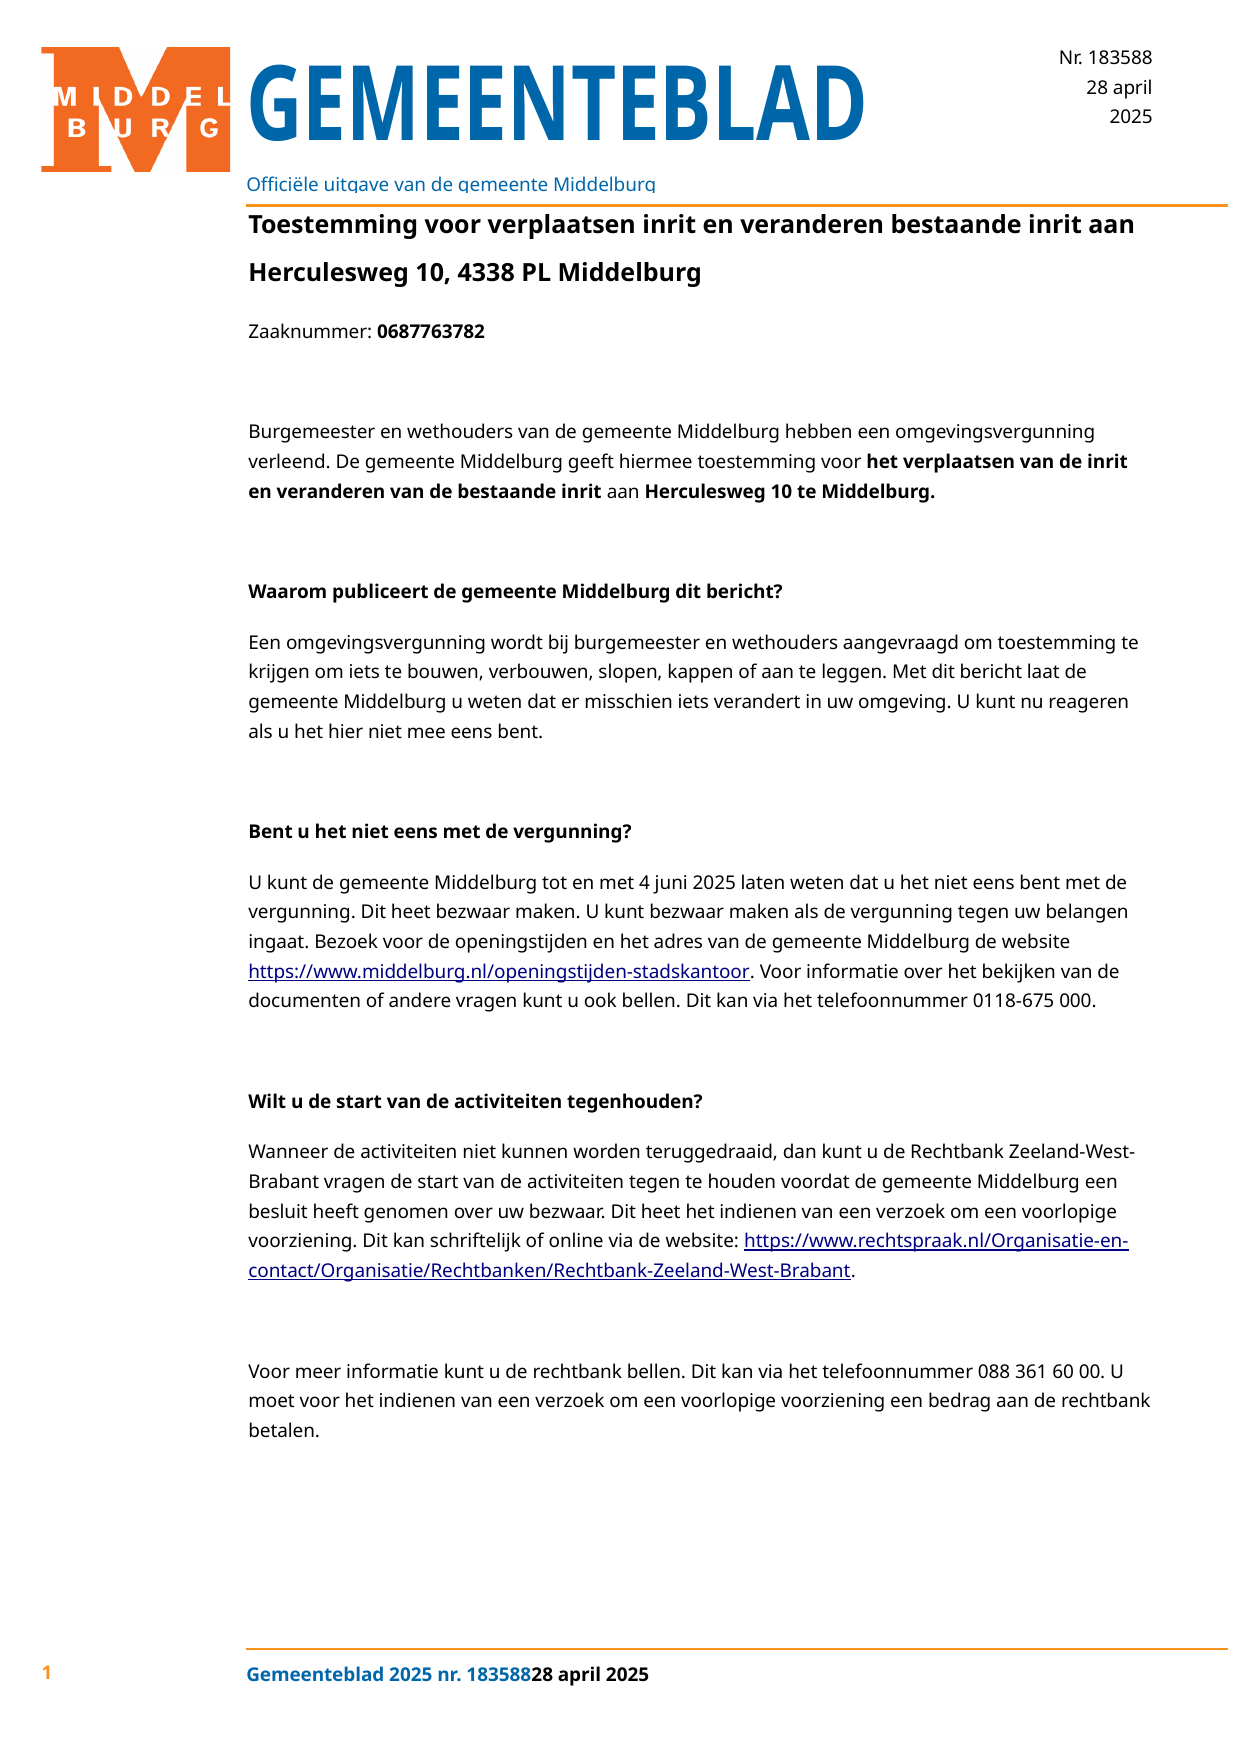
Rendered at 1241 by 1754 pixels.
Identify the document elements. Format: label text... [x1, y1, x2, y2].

text Wilt u de start van de activiteiten tegenhouden? [248, 1088, 1152, 1114]
text U kunt de gemeente Middelburg tot en met 4 juni 2025 laten weten dat u het niet eens bent met de vergunning. Dit heet bezwaar maken. U kunt bezwaar maken als de vergunning tegen uw belangen ingaat. Bezoek voor de openingstijden en het adres van de gemeente Middelburg de website https://www.middelburg.nl/openingstijden-stadskantoor. Voor informatie over het bekijken van de documenten of andere vragen kunt u ook bellen. Dit kan via het telefoonnummer 0118-675 000. [248, 869, 1152, 1013]
text Wanneer de activiteiten niet kunnen worden teruggedraaid, dan kunt u de Rechtbank Zeeland-West-Brabant vragen de start van de activiteiten tegen te houden voordat de gemeente Middelburg een besluit heeft genomen over uw bezwaar. Dit heet het indienen van een verzoek om een voorlopige voorziening. Dit kan schriftelijk of online via de website: https://www.rechtspraak.nl/Organisatie-en-contact/Organisatie/Rechtbanken/Rechtbank-Zeeland-West-Brabant. [248, 1139, 1152, 1283]
text Waarom publiceert de gemeente Middelburg dit bericht? [248, 579, 1152, 604]
text Zaaknummer: 0687763782 [248, 318, 1152, 344]
text Toestemming voor verplaatsen inrit en veranderen bestaande inrit aan Herculesweg 10, 4338 PL Middelburg [248, 207, 1152, 288]
picture [41, 47, 231, 172]
text Voor meer informatie kunt u de rechtbank bellen. Dit kan via het telefoonnummer 088 361 60 00. U moet voor het indienen van een verzoek om een voorlopige voorziening een bedrag aan de rechtbank betalen. [248, 1358, 1152, 1443]
text Een omgevingsvergunning wordt bij burgemeester en wethouders aangevraagd om toestemming te krijgen om iets te bouwen, verbouwen, slopen, kappen of aan te leggen. Met dit bericht laat de gemeente Middelburg u weten dat er misschien iets verandert in uw omgeving. U kunt nu reageren als u het hier niet mee eens bent. [248, 629, 1152, 744]
text Burgemeester en wethouders van de gemeente Middelburg hebben een omgevingsvergunning verleend. De gemeente Middelburg geeft hiermee toestemming voor het verplaatsen van de inrit en veranderen van de bestaande inrit aan Herculesweg 10 te Middelburg. [248, 419, 1152, 504]
text Bent u het niet eens met de vergunning? [248, 819, 1152, 844]
